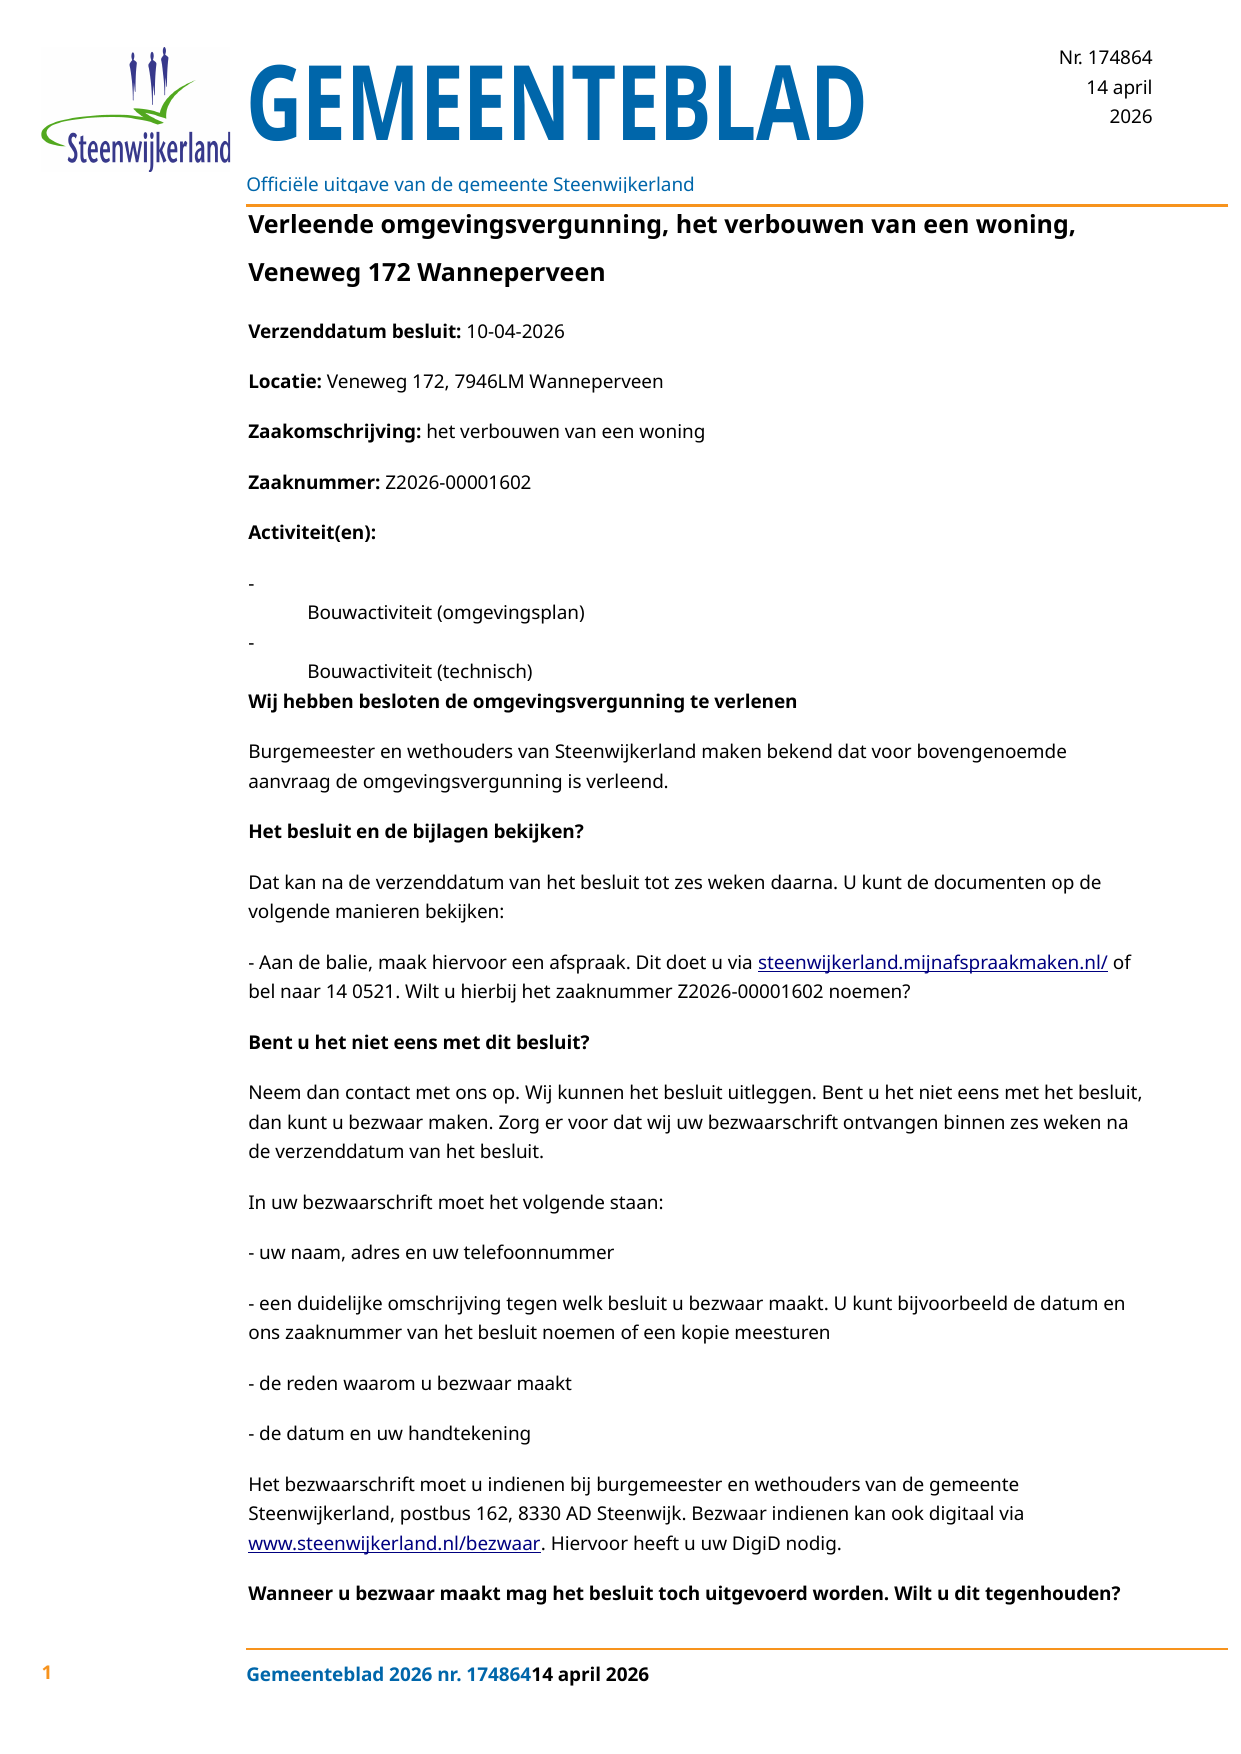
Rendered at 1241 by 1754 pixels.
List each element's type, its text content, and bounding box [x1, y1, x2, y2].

text Dat kan na de verzenddatum van het besluit tot zes weken daarna. U kunt de documenten op de volgende manieren bekijken: [248, 869, 1152, 924]
text Het besluit en de bijlagen bekijken? [248, 819, 1152, 844]
text - de datum en uw handtekening [248, 1420, 1152, 1446]
text Wij hebben besloten de omgevingsvergunning te verlenen [248, 688, 1152, 714]
picture [41, 47, 231, 172]
text Verzenddatum besluit: 10-04-2026 [248, 318, 1152, 344]
text - uw naam, adres en uw telefoonnummer [248, 1239, 1152, 1265]
text Zaaknummer: Z2026-00001602 [248, 469, 1152, 495]
text In uw bezwaarschrift moet het volgende staan: [248, 1189, 1152, 1215]
text Locatie: Veneweg 172, 7946LM Wanneperveen [248, 368, 1152, 394]
text Bent u het niet eens met dit besluit? [248, 1029, 1152, 1055]
text Zaakomschrijving: het verbouwen van een woning [248, 419, 1152, 444]
text Verleende omgevingsvergunning, het verbouwen van een woning, Veneweg 172 Wanneperveen [248, 207, 1152, 288]
list Bouwactiviteit (omgevingsplan) [248, 599, 1152, 625]
text Neem dan contact met ons op. Wij kunnen het besluit uitleggen. Bent u het niet eens met het besluit, dan kunt u bezwaar maken. Zorg er voor dat wij uw bezwaarschrift ontvangen binnen zes weken na de verzenddatum van het besluit. [248, 1079, 1152, 1164]
text - Aan de balie, maak hiervoor een afspraak. Dit doet u via steenwijkerland.mijnafspraakmaken.nl/ of bel naar 14 0521. Wilt u hierbij het zaaknummer Z2026-00001602 noemen? [248, 949, 1152, 1004]
text Burgemeester en wethouders van Steenwijkerland maken bekend dat voor bovengenoemde aanvraag de omgevingsvergunning is verleend. [248, 739, 1152, 794]
list Bouwactiviteit (technisch) [248, 659, 1152, 684]
text Het bezwaarschrift moet u indienen bij burgemeester en wethouders van de gemeente Steenwijkerland, postbus 162, 8330 AD Steenwijk. Bezwaar indienen kan ook digitaal via www.steenwijkerland.nl/bezwaar. Hiervoor heeft u uw DigiD nodig. [248, 1471, 1152, 1556]
text Wanneer u bezwaar maakt mag het besluit toch uitgevoerd worden. Wilt u dit tegenhouden? [248, 1580, 1152, 1606]
text Activiteit(en): [248, 519, 1152, 545]
text - de reden waarom u bezwaar maakt [248, 1370, 1152, 1396]
text - een duidelijke omschrijving tegen welk besluit u bezwaar maakt. U kunt bijvoorbeeld de datum en ons zaaknummer van het besluit noemen of een kopie meesturen [248, 1290, 1152, 1345]
